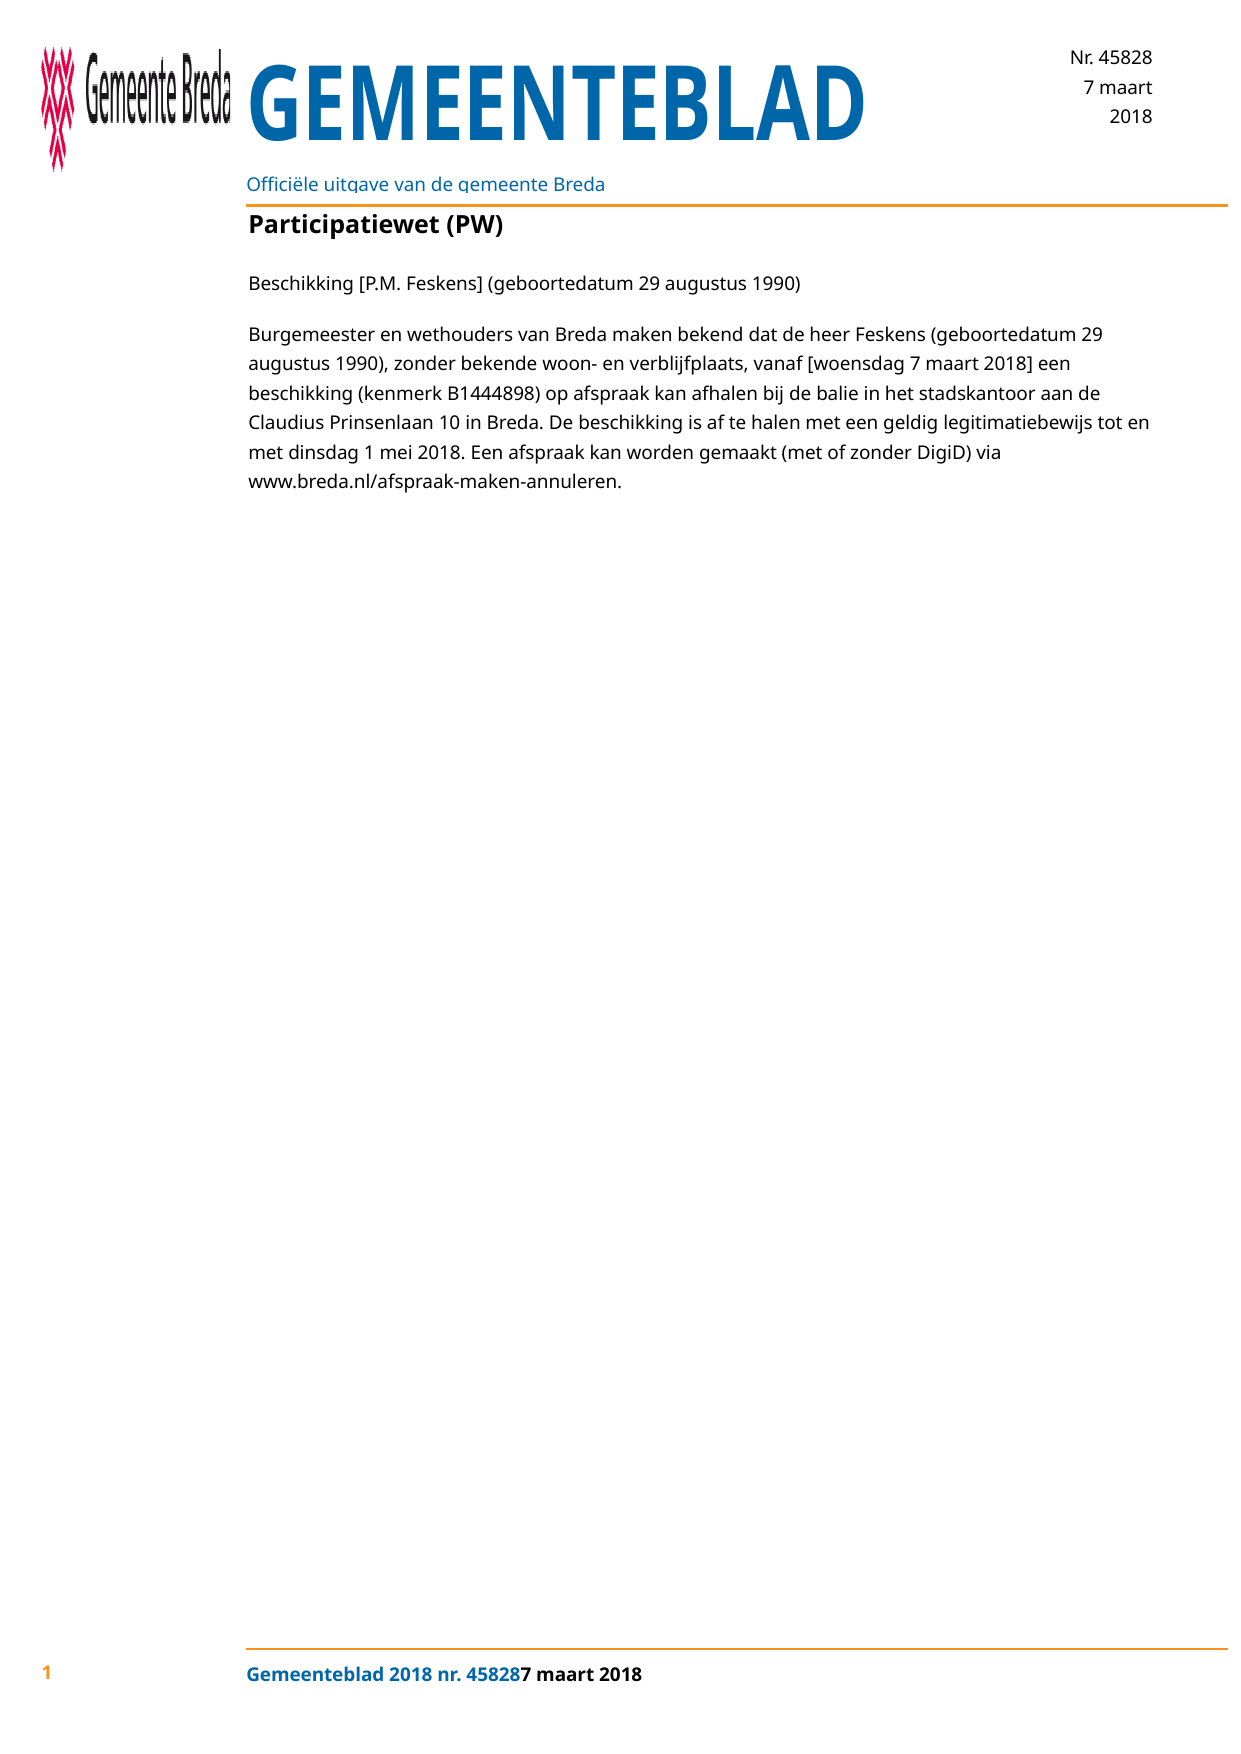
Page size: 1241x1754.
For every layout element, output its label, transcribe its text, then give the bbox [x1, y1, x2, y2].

text Participatiewet (PW) [248, 207, 1152, 241]
picture [41, 47, 231, 172]
text Beschikking [P.M. Feskens] (geboortedatum 29 augustus 1990) [248, 270, 1152, 296]
text Burgemeester en wethouders van Breda maken bekend dat de heer Feskens (geboortedatum 29 augustus 1990), zonder bekende woon- en verblijfplaats, vanaf [woensdag 7 maart 2018] een beschikking (kenmerk B1444898) op afspraak kan afhalen bij de balie in het stadskantoor aan de Claudius Prinsenlaan 10 in Breda. De beschikking is af te halen met een geldig legitimatiebewijs tot en met dinsdag 1 mei 2018. Een afspraak kan worden gemaakt (met of zonder DigiD) via www.breda.nl/afspraak-maken-annuleren. [248, 321, 1152, 494]
